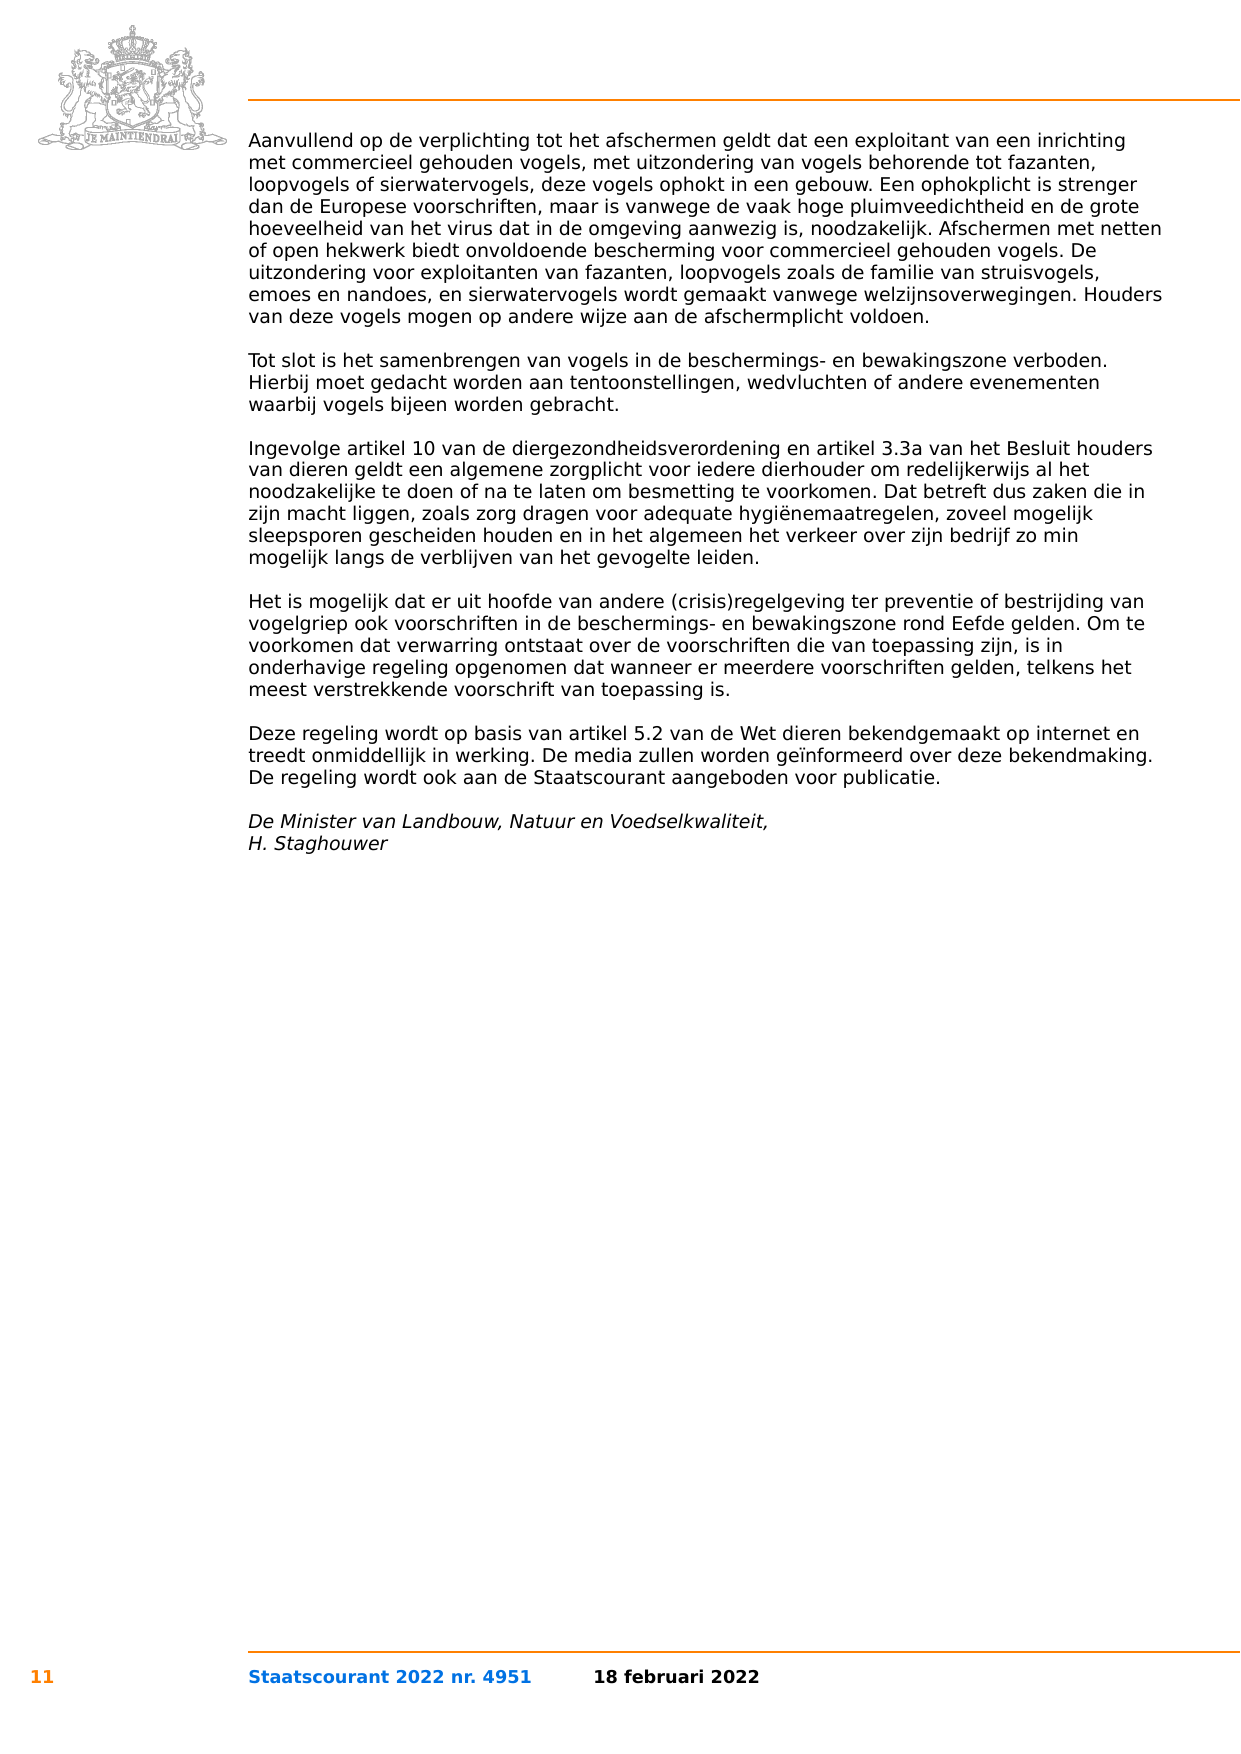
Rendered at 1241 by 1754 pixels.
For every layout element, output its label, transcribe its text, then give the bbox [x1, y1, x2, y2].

text Het is mogelijk dat er uit hoofde van andere (crisis)regelgeving ter preventie of bestrijding van vogelgriep ook voorschriften in de beschermings- en bewakingszone rond Eefde gelden. Om te voorkomen dat verwarring ontstaat over de voorschriften die van toepassing zijn, is in onderhavige regeling opgenomen dat wanneer er meerdere voorschriften gelden, telkens het meest verstrekkende voorschrift van toepassing is. [248, 591, 1163, 701]
picture [38, 25, 227, 150]
text Tot slot is het samenbrengen van vogels in de beschermings- en bewakingszone verboden. Hierbij moet gedacht worden aan tentoonstellingen, wedvluchten of andere evenementen waarbij vogels bijeen worden gebracht. [248, 349, 1163, 416]
text Ingevolge artikel 10 van de diergezondheidsverordening en artikel 3.3a van het Besluit houders van dieren geldt een algemene zorgplicht voor iedere dierhouder om redelijkerwijs al het noodzakelijke te doen of na te laten om besmetting te voorkomen. Dat betreft dus zaken die in zijn macht liggen, zoals zorg dragen voor adequate hygiënemaatregelen, zoveel mogelijk sleepsporen gescheiden houden en in het algemeen het verkeer over zijn bedrijf zo min mogelijk langs de verblijven van het gevogelte leiden. [248, 437, 1163, 569]
text Aanvullend op de verplichting tot het afschermen geldt dat een exploitant van een inrichting met commercieel gehouden vogels, met uitzondering van vogels behorende tot fazanten, loopvogels of sierwatervogels, deze vogels ophokt in een gebouw. Een ophokplicht is strenger dan de Europese voorschriften, maar is vanwege de vaak hoge pluimveedichtheid en de grote hoeveelheid van het virus dat in de omgeving aanwezig is, noodzakelijk. Afschermen met netten of open hekwerk biedt onvoldoende bescherming voor commercieel gehouden vogels. De uitzondering voor exploitanten van fazanten, loopvogels zoals de familie van struisvogels, emoes en nandoes, en sierwatervogels wordt gemaakt vanwege welzijnsoverwegingen. Houders van deze vogels mogen op andere wijze aan de afschermplicht voldoen. [248, 130, 1163, 328]
text Deze regeling wordt op basis van artikel 5.2 van de Wet dieren bekendgemaakt op internet en treedt onmiddellijk in werking. De media zullen worden geïnformeerd over deze bekendmaking. De regeling wordt ook aan de Staatscourant aangeboden voor publicatie. [248, 723, 1163, 789]
text De Minister van Landbouw, Natuur en Voedselkwaliteit, H. Staghouwer [248, 811, 1163, 855]
